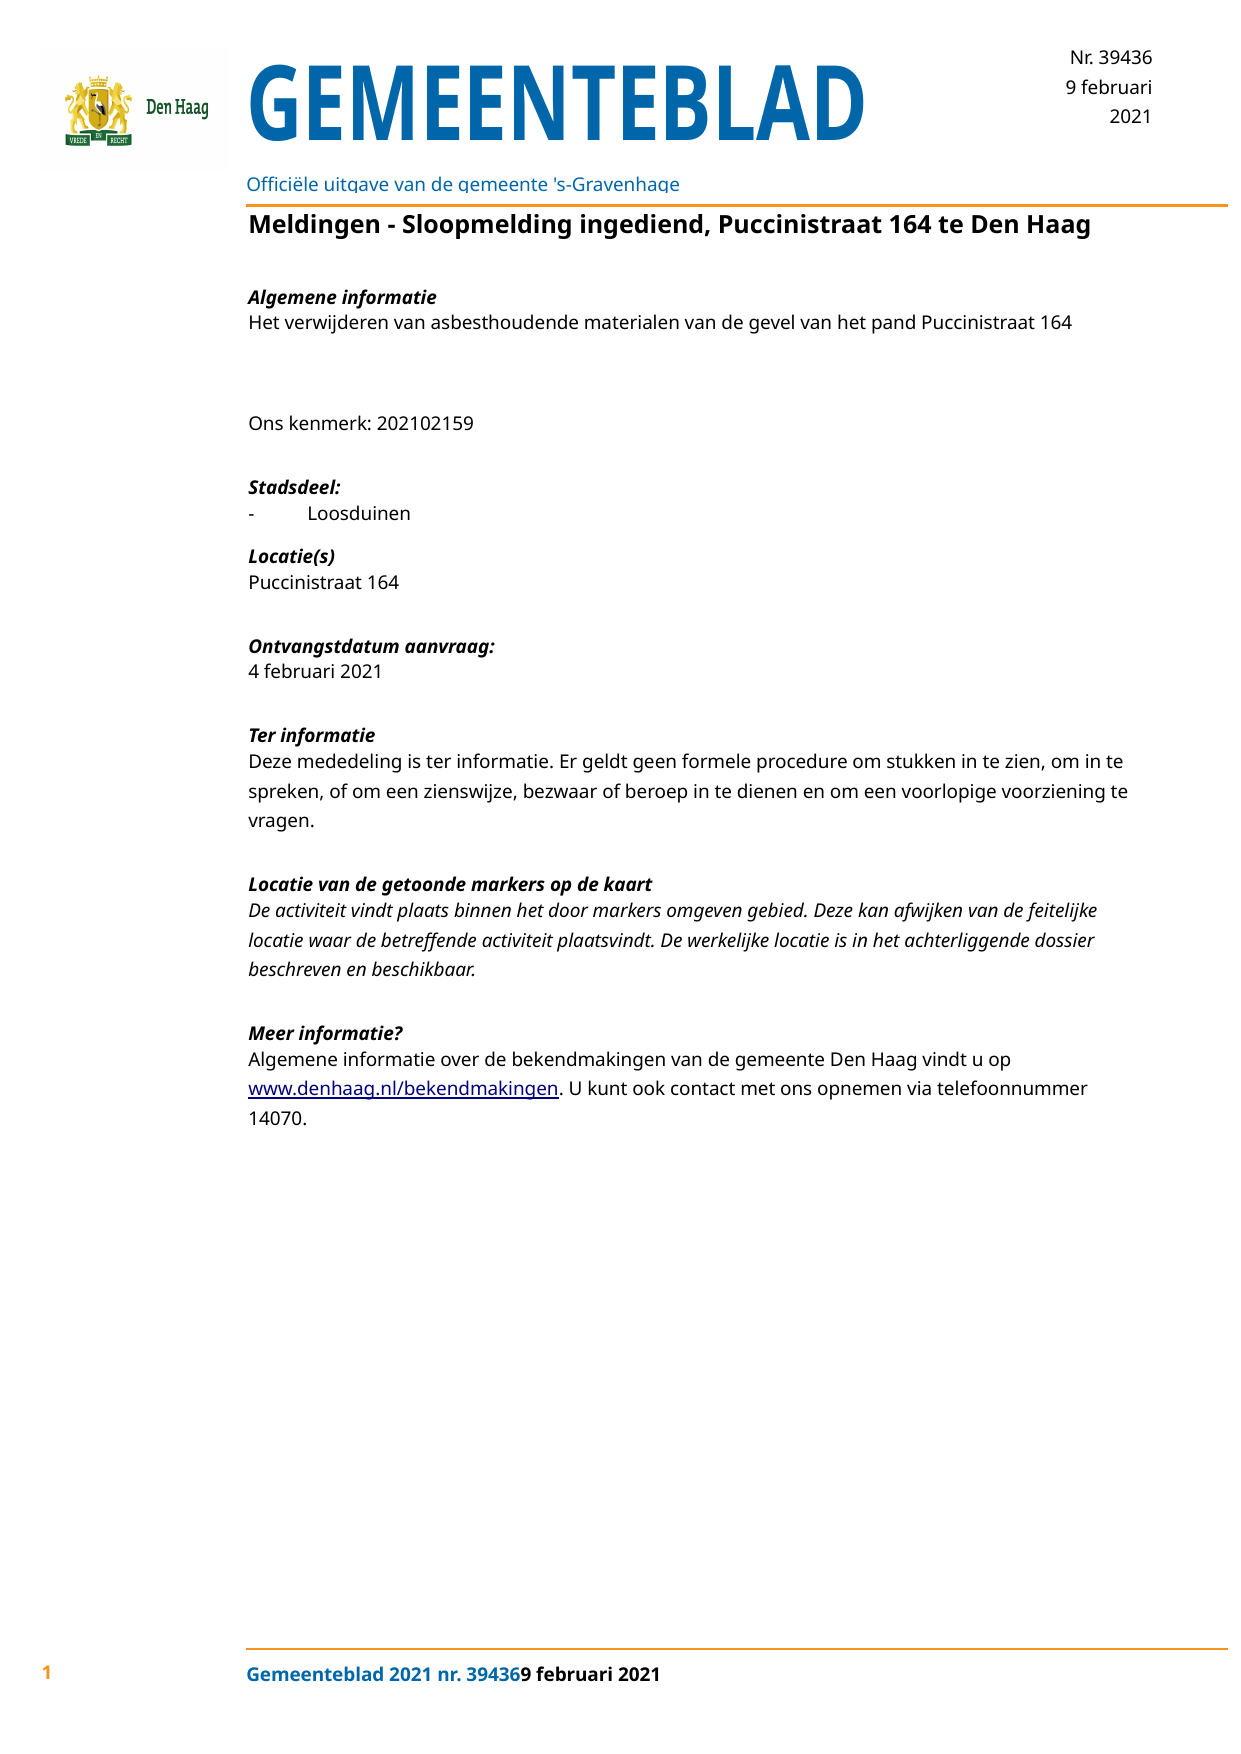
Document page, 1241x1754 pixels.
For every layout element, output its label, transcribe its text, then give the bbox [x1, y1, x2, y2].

text Algemene informatie [248, 284, 1152, 309]
text Algemene informatie over de bekendmakingen van de gemeente Den Haag vindt u op www.denhaag.nl/bekendmakingen. U kunt ook contact met ons opnemen via telefoonnummer 14070. [248, 1046, 1152, 1131]
text De activiteit vindt plaats binnen het door markers omgeven gebied. Deze kan afwijken van de feitelijke locatie waar de betreffende activiteit plaatsvindt. De werkelijke locatie is in het achterliggende dossier beschreven en beschikbaar. [248, 897, 1152, 982]
text Deze mededeling is ter informatie. Er geldt geen formele procedure om stukken in te zien, om in te spreken, of om een zienswijze, bezwaar of beroep in te dienen en om een voorlopige voorziening te vragen. [248, 748, 1152, 833]
picture [41, 47, 231, 172]
text Meer informatie? [248, 1020, 1152, 1046]
text Ontvangstdatum aanvraag: [248, 633, 1152, 659]
text Ons kenmerk: 202102159 [248, 410, 1152, 436]
text 4 februari 2021 [248, 659, 1152, 684]
text Locatie(s) [248, 543, 1152, 569]
text Puccinistraat 164 [248, 569, 1152, 595]
text Meldingen - Sloopmelding ingediend, Puccinistraat 164 te Den Haag [248, 207, 1152, 241]
text Het verwijderen van asbesthoudende materialen van de gevel van het pand Puccinistraat 164 [248, 309, 1152, 335]
text Locatie van de getoonde markers op de kaart [248, 871, 1152, 897]
text Stadsdeel: [248, 474, 1152, 500]
list Loosduinen [248, 500, 1152, 526]
text Ter informatie [248, 723, 1152, 748]
